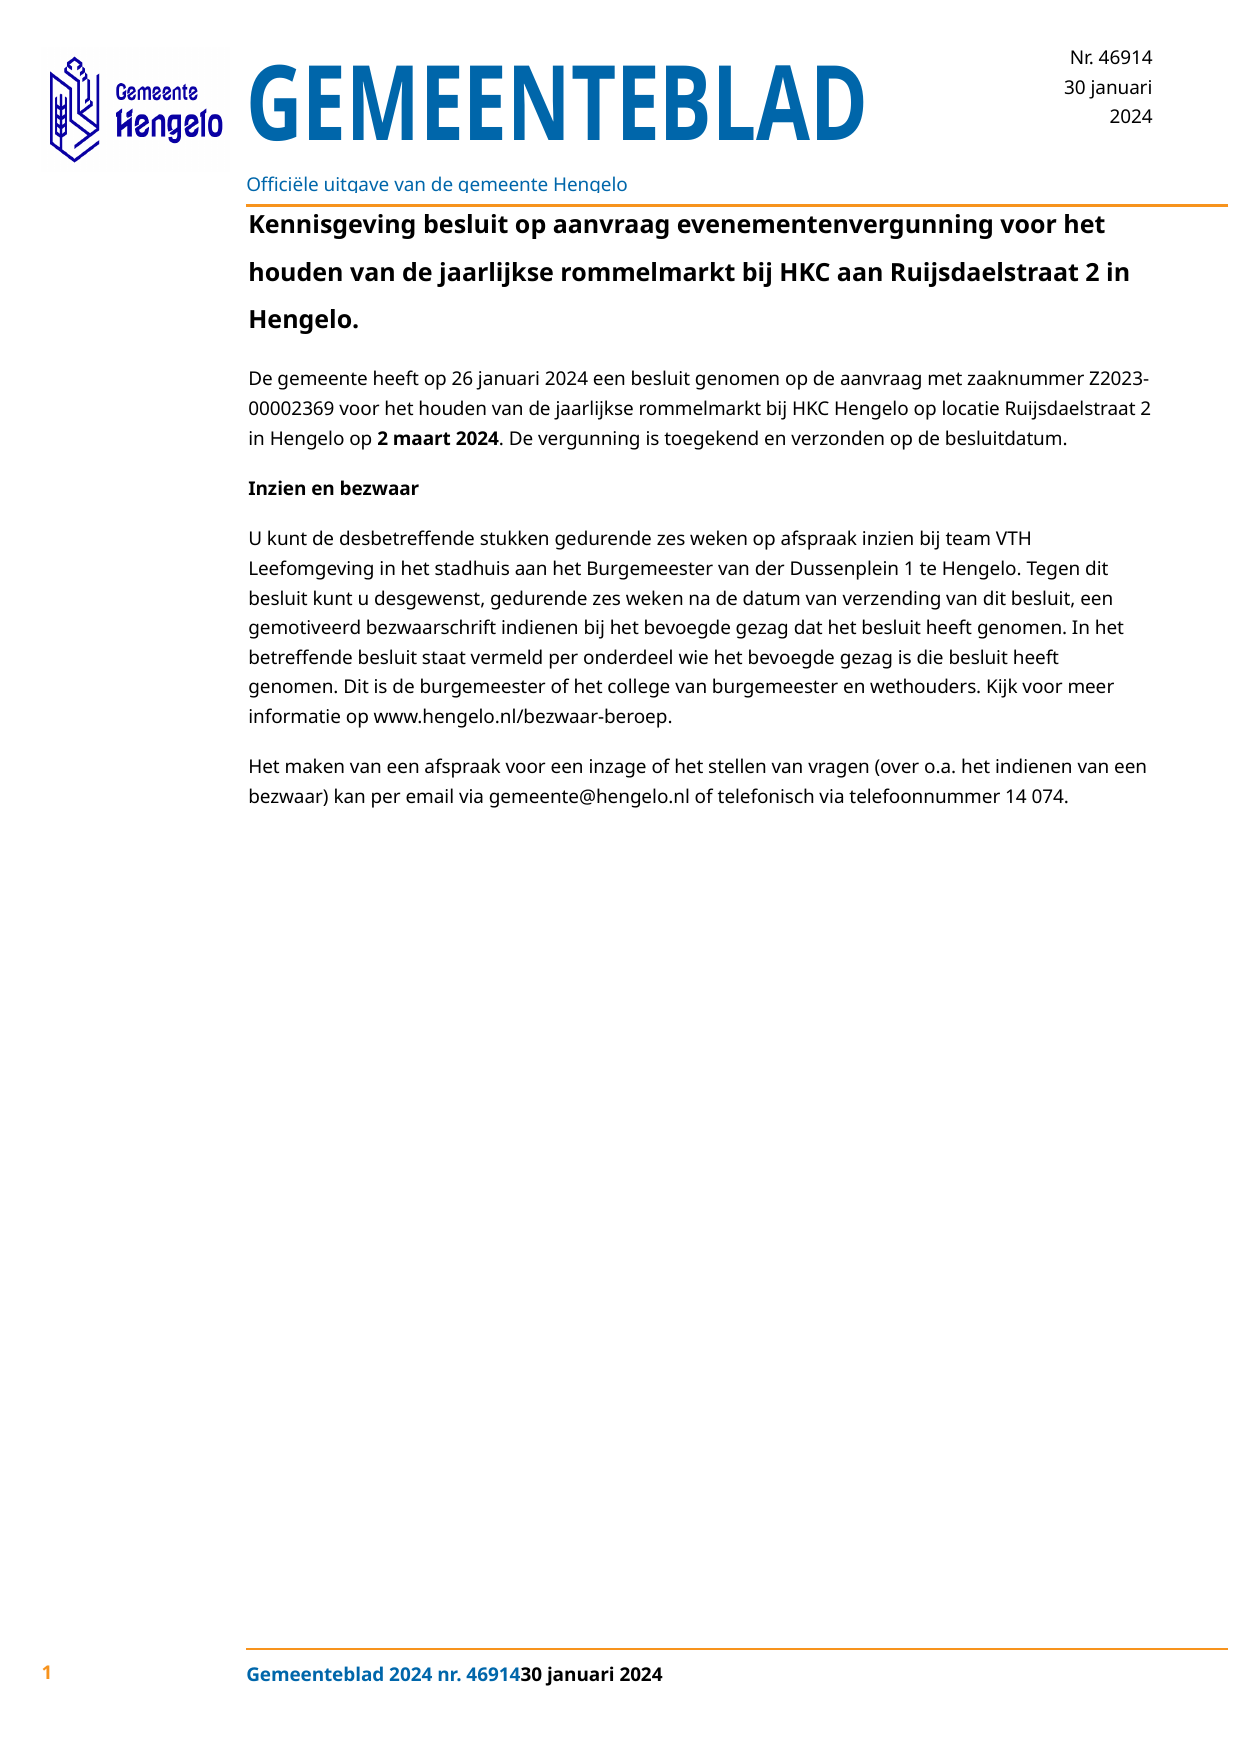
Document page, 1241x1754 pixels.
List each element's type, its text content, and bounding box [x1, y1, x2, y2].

text Inzien en bezwaar [248, 475, 1152, 501]
text U kunt de desbetreffende stukken gedurende zes weken op afspraak inzien bij team VTH Leefomgeving in het stadhuis aan het Burgemeester van der Dussenplein 1 te Hengelo. Tegen dit besluit kunt u desgewenst, gedurende zes weken na de datum van verzending van dit besluit, een gemotiveerd bezwaarschrift indienen bij het bevoegde gezag dat het besluit heeft genomen. In het betreffende besluit staat vermeld per onderdeel wie het bevoegde gezag is die besluit heeft genomen. Dit is de burgemeester of het college van burgemeester en wethouders. Kijk voor meer informatie op www.hengelo.nl/bezwaar-beroep. [248, 526, 1152, 729]
text Het maken van een afspraak voor een inzage of het stellen van vragen (over o.a. het indienen van een bezwaar) kan per email via gemeente@hengelo.nl of telefonisch via telefoonnummer 14 074. [248, 753, 1152, 809]
text Kennisgeving besluit op aanvraag evenementenvergunning voor het houden van de jaarlijkse rommelmarkt bij HKC aan Ruijsdaelstraat 2 in Hengelo. [248, 207, 1152, 336]
picture [41, 47, 231, 172]
text De gemeente heeft op 26 januari 2024 een besluit genomen op de aanvraag met zaaknummer Z2023-00002369 voor het houden van de jaarlijkse rommelmarkt bij HKC Hengelo op locatie Ruijsdaelstraat 2 in Hengelo op 2 maart 2024. De vergunning is toegekend en verzonden op de besluitdatum. [248, 366, 1152, 450]
